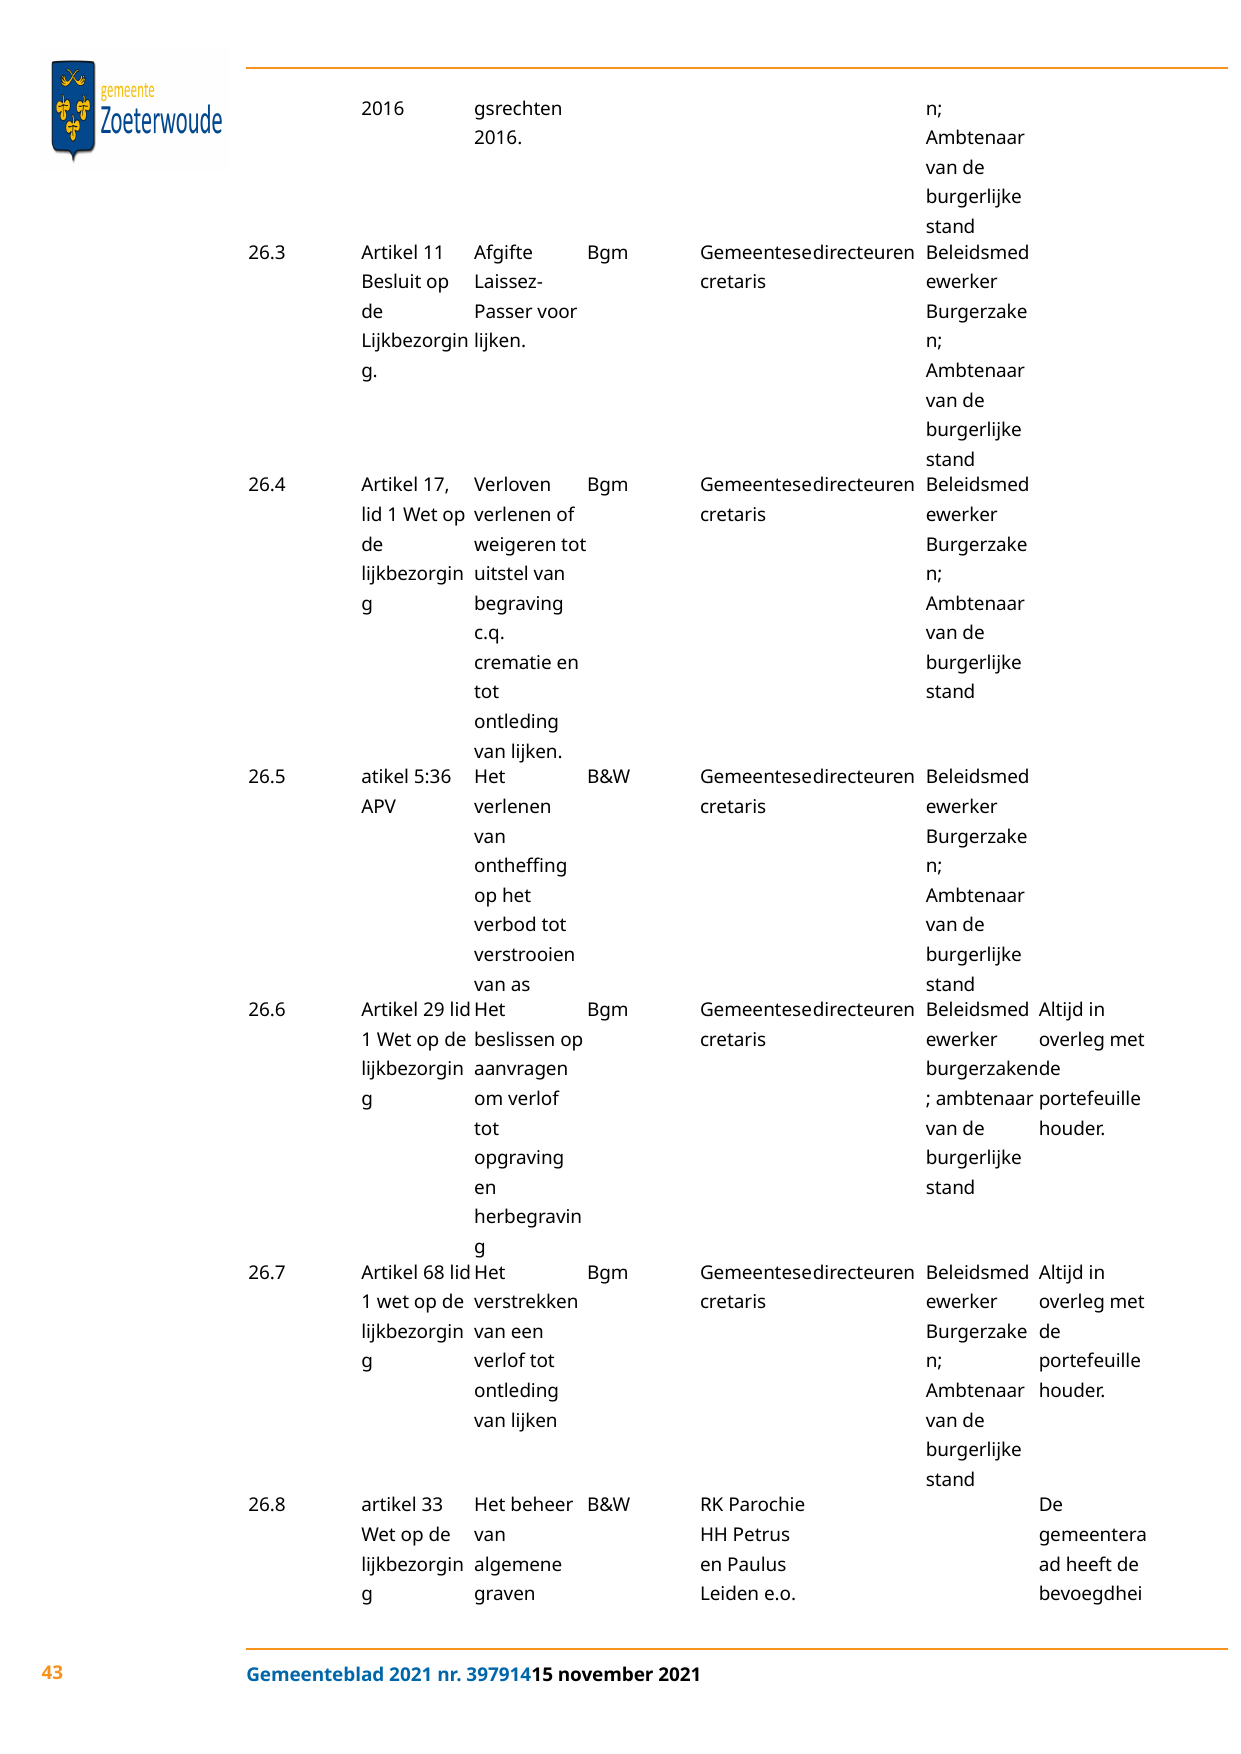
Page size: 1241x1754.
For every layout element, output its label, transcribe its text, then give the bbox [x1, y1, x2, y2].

table_cell 26.4 [248, 472, 361, 764]
table_cell directeuren [813, 239, 926, 472]
table_cell [813, 95, 926, 239]
table_cell Gemeentesecretaris [700, 996, 813, 1259]
table_cell 26.6 [248, 996, 361, 1259]
table_cell 26.3 [248, 239, 361, 472]
table_cell 26.5 [248, 764, 361, 996]
table_cell Gemeentesecretaris [700, 239, 813, 472]
table_cell Beleidsmedewerker Burgerzaken; Ambtenaar van de burgerlijke stand [926, 764, 1038, 996]
picture [41, 47, 231, 172]
table_cell Artikel 11 Besluit op de Lijkbezorging. [361, 239, 474, 472]
table_cell 26.7 [248, 1259, 361, 1492]
table_cell directeuren [813, 472, 926, 764]
table_cell [1039, 239, 1152, 472]
table_cell gsrechten 2016. [474, 95, 587, 239]
table_cell De gemeenteraad heeft de bevoegdhei [1039, 1492, 1152, 1606]
table_cell 26.8 [248, 1492, 361, 1606]
table_cell Bgm [587, 1259, 700, 1492]
table_cell [700, 95, 813, 239]
table_cell B&W [587, 764, 700, 996]
table_cell [1039, 764, 1152, 996]
table_cell directeuren [813, 996, 926, 1259]
table_cell [587, 95, 700, 239]
table_cell Het beslissen op aanvragen om verlof tot opgraving en herbegraving [474, 996, 587, 1259]
table_cell directeuren [813, 1259, 926, 1492]
table_cell Beleidsmedewerker burgerzaken; ambtenaar van de burgerlijke stand [926, 996, 1038, 1259]
table_cell Beleidsmedewerker Burgerzaken; Ambtenaar van de burgerlijke stand [926, 1259, 1038, 1492]
table_cell 2016 [361, 95, 474, 239]
table_cell Altijd in overleg met de portefeuillehouder. [1039, 996, 1152, 1259]
table_cell Bgm [587, 239, 700, 472]
table_cell [813, 1492, 926, 1606]
table_cell Het beheer van algemene graven [474, 1492, 587, 1606]
table_cell Het verlenen van ontheffing op het verbod tot verstrooien van as [474, 764, 587, 996]
table_cell Artikel 68 lid 1 wet op de lijkbezorging [361, 1259, 474, 1492]
table_cell [1039, 472, 1152, 764]
table_cell atikel 5:36 APV [361, 764, 474, 996]
table_cell Bgm [587, 996, 700, 1259]
table_cell [926, 1492, 1038, 1606]
table_cell [248, 95, 361, 239]
table_cell Gemeentesecretaris [700, 764, 813, 996]
table_cell Bgm [587, 472, 700, 764]
table_cell Afgifte Laissez-Passer voor lijken. [474, 239, 587, 472]
table_cell artikel 33 Wet op de lijkbezorging [361, 1492, 474, 1606]
table_cell Gemeentesecretaris [700, 472, 813, 764]
table_cell n; Ambtenaar van de burgerlijke stand [926, 95, 1038, 239]
table_cell Beleidsmedewerker Burgerzaken; Ambtenaar van de burgerlijke stand [926, 239, 1038, 472]
table_cell Artikel 29 lid 1 Wet op de lijkbezorging [361, 996, 474, 1259]
table_cell directeuren [813, 764, 926, 996]
table_cell RK Parochie HH Petrus en Paulus Leiden e.o. [700, 1492, 813, 1606]
table_cell Verloven verlenen of weigeren tot uitstel van begraving c.q. crematie en tot ontleding van lijken. [474, 472, 587, 764]
table_cell B&W [587, 1492, 700, 1606]
table_cell Beleidsmedewerker Burgerzaken; Ambtenaar van de burgerlijke stand [926, 472, 1038, 764]
table_cell Het verstrekken van een verlof tot ontleding van lijken [474, 1259, 587, 1492]
table_cell [1039, 95, 1152, 239]
table_cell Gemeentesecretaris [700, 1259, 813, 1492]
table_cell Altijd in overleg met de portefeuillehouder. [1039, 1259, 1152, 1492]
table_cell Artikel 17, lid 1 Wet op de lijkbezorging [361, 472, 474, 764]
